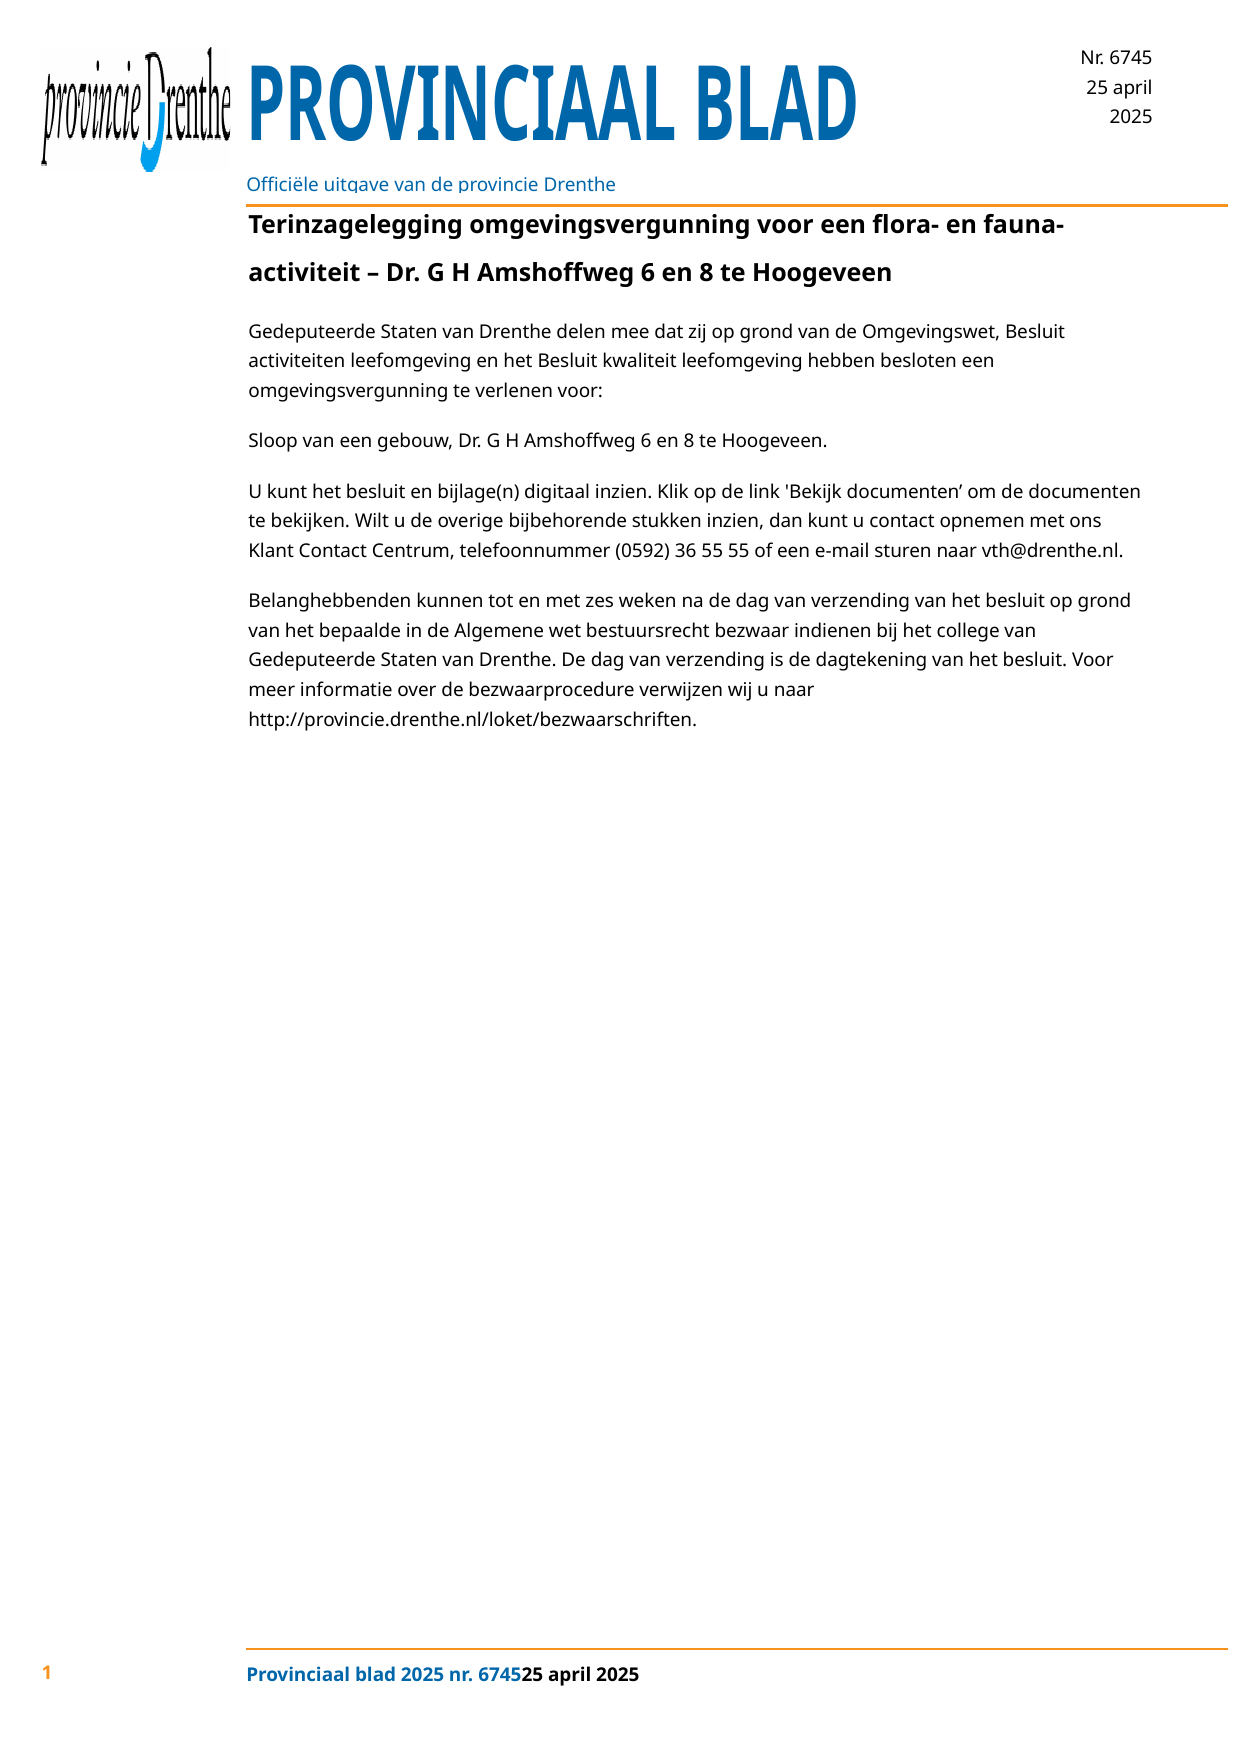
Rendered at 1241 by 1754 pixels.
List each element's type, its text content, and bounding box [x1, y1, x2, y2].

text Gedeputeerde Staten van Drenthe delen mee dat zij op grond van de Omgevingswet, Besluit activiteiten leefomgeving en het Besluit kwaliteit leefomgeving hebben besloten een omgevingsvergunning te verlenen voor: [248, 318, 1152, 403]
text Terinzagelegging omgevingsvergunning voor een flora- en fauna-activiteit – Dr. G H Amshoffweg 6 en 8 te Hoogeveen [248, 207, 1152, 288]
text Sloop van een gebouw, Dr. G H Amshoffweg 6 en 8 te Hoogeveen. [248, 427, 1152, 453]
text Belanghebbenden kunnen tot en met zes weken na de dag van verzending van het besluit op grond van het bepaalde in de Algemene wet bestuursrecht bezwaar indienen bij het college van Gedeputeerde Staten van Drenthe. De dag van verzending is de dagtekening van het besluit. Voor meer informatie over de bezwaarprocedure verwijzen wij u naar http://provincie.drenthe.nl/loket/bezwaarschriften. [248, 587, 1152, 732]
picture [41, 47, 231, 172]
text U kunt het besluit en bijlage(n) digitaal inzien. Klik op de link 'Bekijk documenten’ om de documenten te bekijken. Wilt u de overige bijbehorende stukken inzien, dan kunt u contact opnemen met ons Klant Contact Centrum, telefoonnummer (0592) 36 55 55 of een e-mail sturen naar vth@drenthe.nl. [248, 478, 1152, 563]
